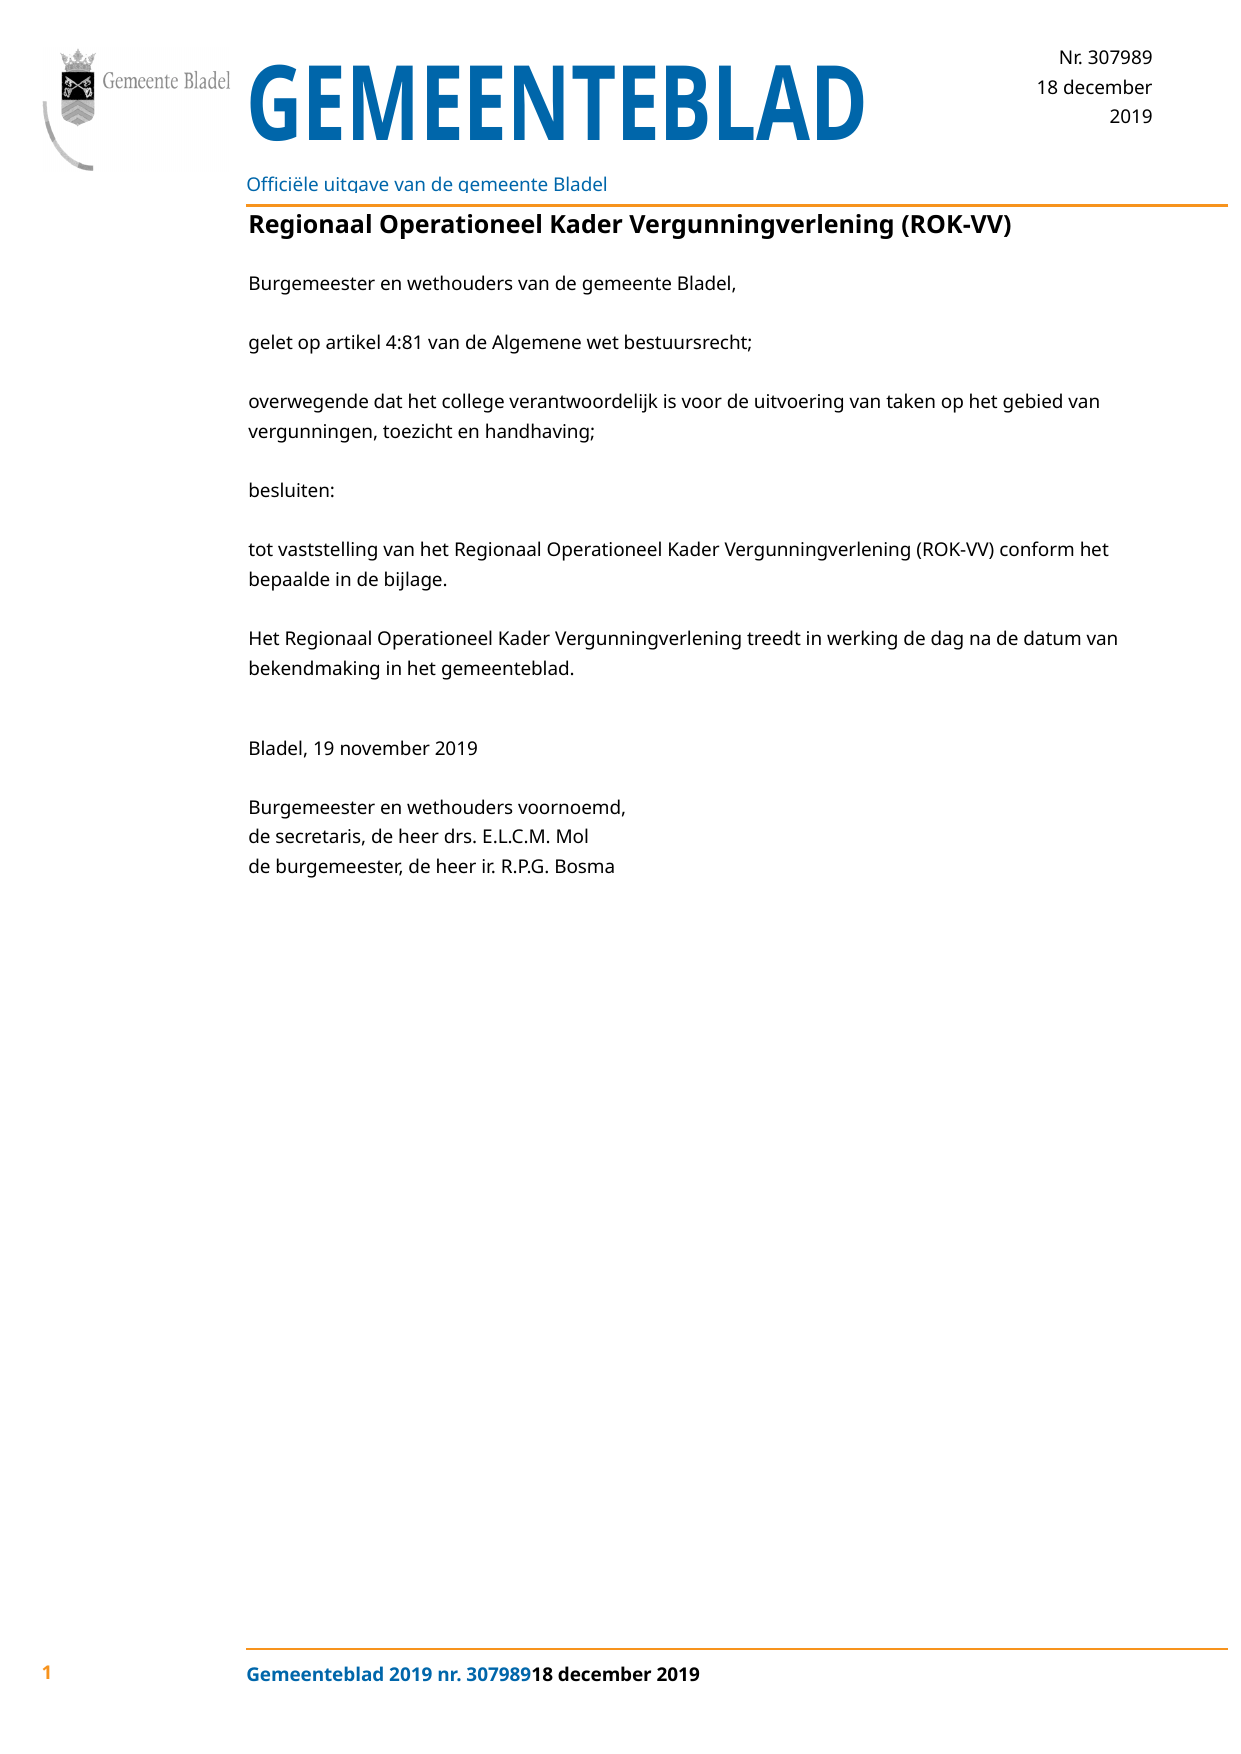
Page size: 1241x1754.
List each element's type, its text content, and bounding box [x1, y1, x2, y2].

text besluiten: [248, 477, 1152, 503]
text de secretaris, de heer drs. E.L.C.M. Mol [248, 823, 1152, 849]
text Burgemeester en wethouders van de gemeente Bladel, [248, 270, 1152, 296]
text Bladel, 19 november 2019 [248, 735, 1152, 761]
text gelet op artikel 4:81 van de Algemene wet bestuursrecht; [248, 329, 1152, 355]
text Burgemeester en wethouders voornoemd, [248, 794, 1152, 820]
text tot vaststelling van het Regionaal Operationeel Kader Vergunningverlening (ROK-VV) conform het bepaalde in de bijlage. [248, 537, 1152, 592]
text Het Regionaal Operationeel Kader Vergunningverlening treedt in werking de dag na de datum van bekendmaking in het gemeenteblad. [248, 625, 1152, 681]
text de burgemeester, de heer ir. R.P.G. Bosma [248, 853, 1152, 879]
text overwegende dat het college verantwoordelijk is voor de uitvoering van taken op het gebied van vergunningen, toezicht en handhaving; [248, 389, 1152, 444]
text Regionaal Operationeel Kader Vergunningverlening (ROK-VV) [248, 207, 1152, 241]
picture [41, 47, 231, 172]
